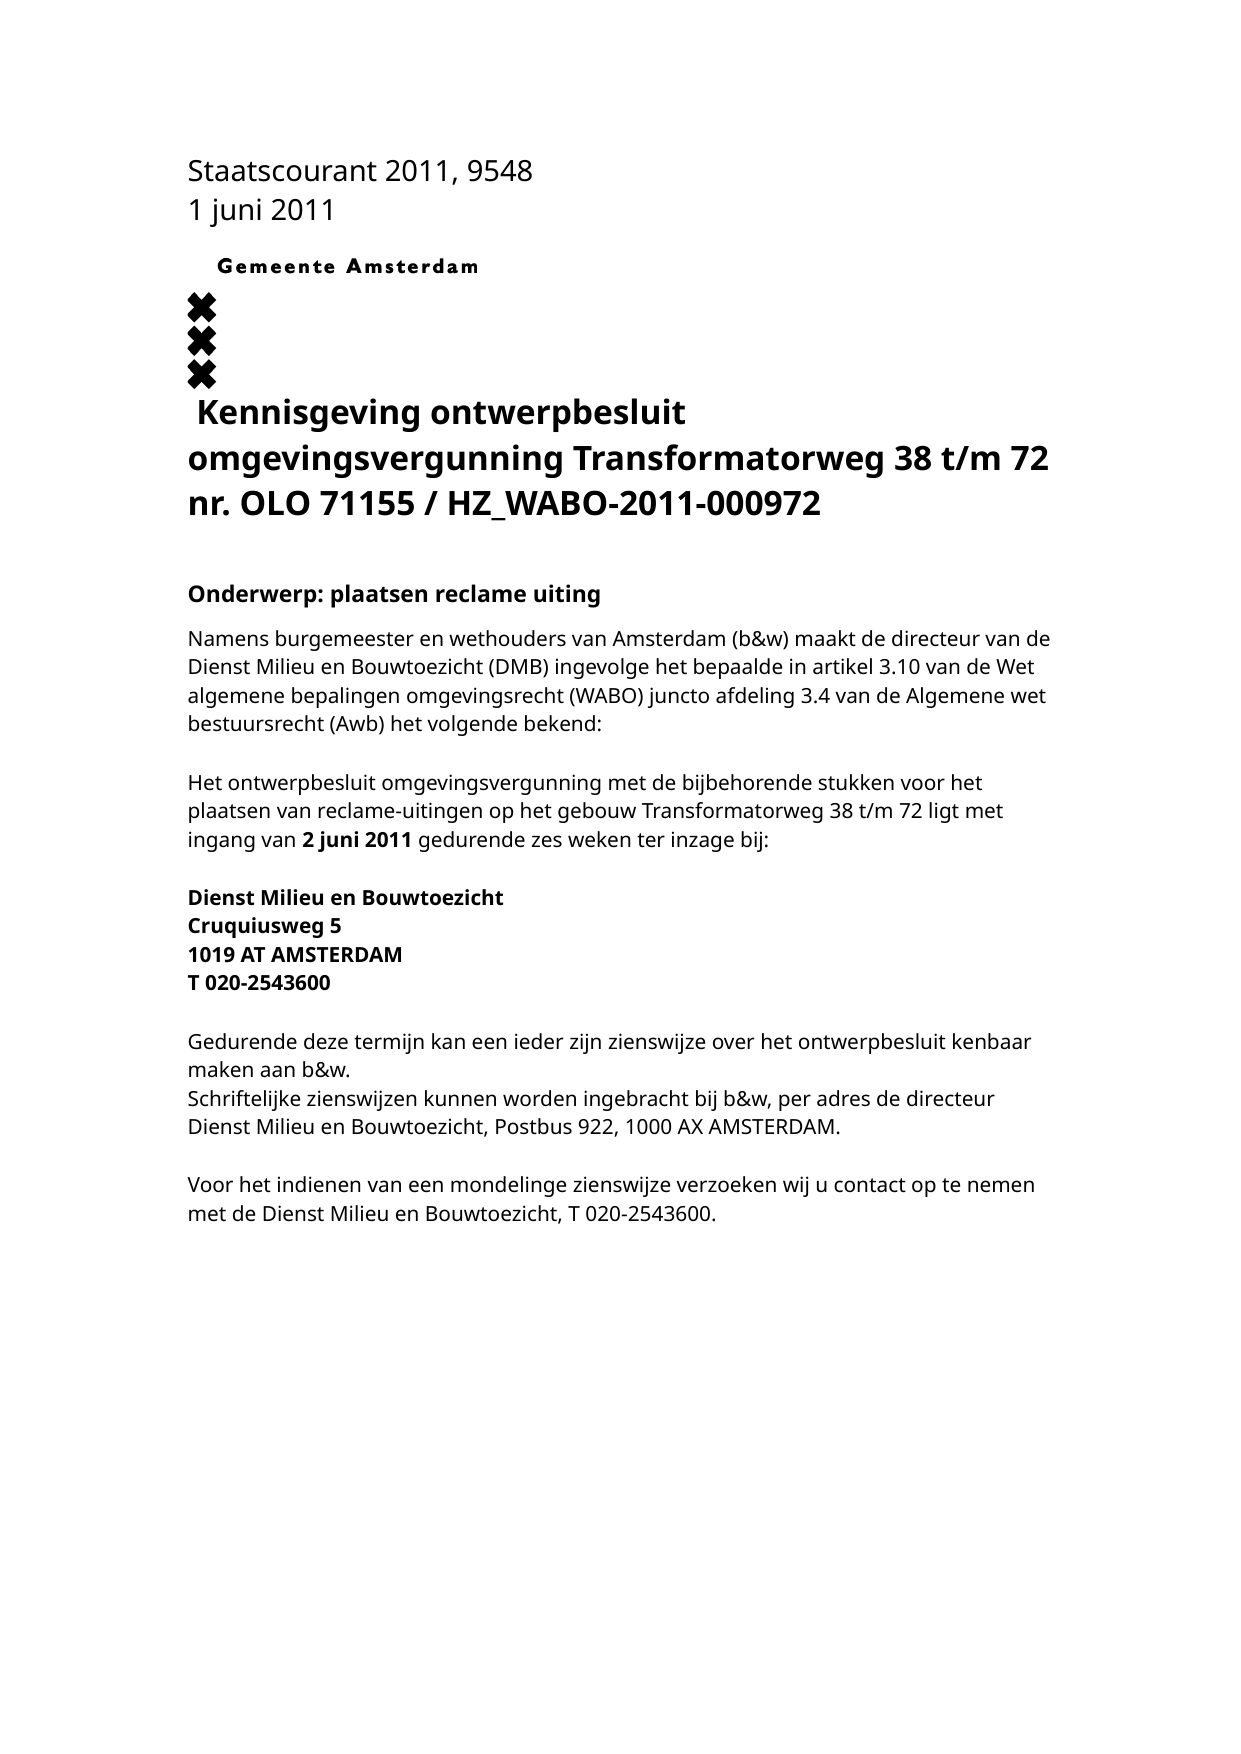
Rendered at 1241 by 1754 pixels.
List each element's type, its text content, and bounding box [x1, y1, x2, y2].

text Staatscourant 2011, 9548 [187, 150, 1053, 190]
text Voor het indienen van een mondelinge zienswijze verzoeken wij u contact op te nemen met de Dienst Milieu en Bouwtoezicht, T 020-2543600. [187, 1171, 1053, 1227]
text Cruquiusweg 5 [187, 912, 1053, 940]
picture [187, 258, 477, 389]
text Dienst Milieu en Bouwtoezicht [187, 883, 1053, 912]
text Gedurende deze termijn kan een ieder zijn zienswijze over het ontwerpbesluit kenbaar maken aan b&w. [187, 1027, 1053, 1084]
subtitle Onderwerp: plaatsen reclame uiting [187, 578, 1053, 609]
subtitle Kennisgeving ontwerpbesluit omgevingsvergunning Transformatorweg 38 t/m 72 nr. OLO 71155 / HZ_WABO-2011-000972 [187, 271, 1053, 525]
text 1 juni 2011 [187, 190, 1053, 229]
text Schriftelijke zienswijzen kunnen worden ingebracht bij b&w, per adres de directeur Dienst Milieu en Bouwtoezicht, Postbus 922, 1000 AX AMSTERDAM. [187, 1084, 1053, 1141]
text T 020-2543600 [187, 968, 1053, 997]
text Namens burgemeester en wethouders van Amsterdam (b&w) maakt de directeur van de Dienst Milieu en Bouwtoezicht (DMB) ingevolge het bepaalde in artikel 3.10 van de Wet algemene bepalingen omgevingsrecht (WABO) juncto afdeling 3.4 van de Algemene wet bestuursrecht (Awb) het volgende bekend: [187, 624, 1053, 738]
text Het ontwerpbesluit omgevingsvergunning met de bijbehorende stukken voor het plaatsen van reclame-uitingen op het gebouw Transformatorweg 38 t/m 72 ligt met ingang van 2 juni 2011 gedurende zes weken ter inzage bij: [187, 768, 1053, 853]
text 1019 AT AMSTERDAM [187, 940, 1053, 968]
